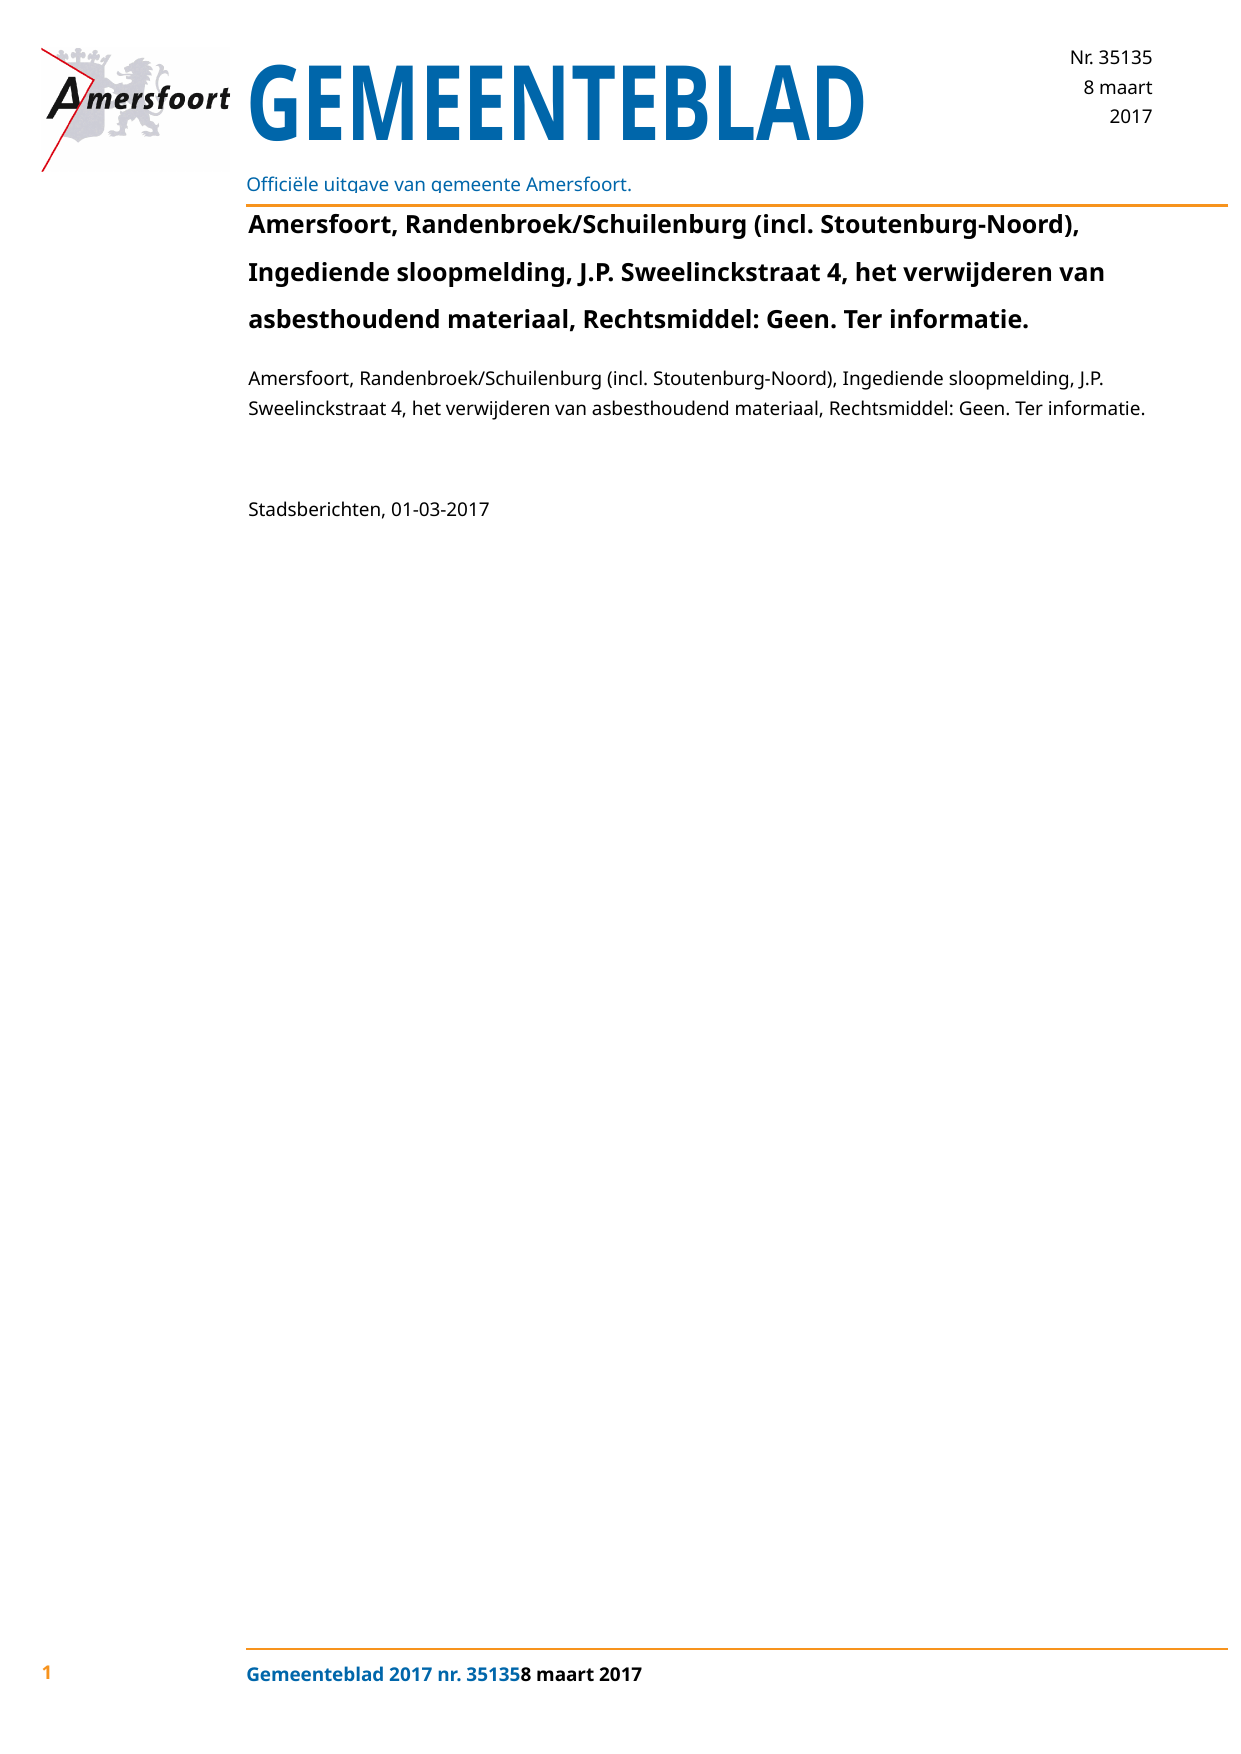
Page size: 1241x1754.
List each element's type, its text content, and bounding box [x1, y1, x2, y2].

text Stadsberichten, 01-03-2017 [248, 496, 1152, 522]
picture [41, 47, 231, 172]
text Amersfoort, Randenbroek/Schuilenburg (incl. Stoutenburg-Noord), Ingediende sloopmelding, J.P. Sweelinckstraat 4, het verwijderen van asbesthoudend materiaal, Rechtsmiddel: Geen. Ter informatie. [248, 207, 1152, 336]
text Amersfoort, Randenbroek/Schuilenburg (incl. Stoutenburg-Noord), Ingediende sloopmelding, J.P. Sweelinckstraat 4, het verwijderen van asbesthoudend materiaal, Rechtsmiddel: Geen. Ter informatie. [248, 366, 1152, 421]
